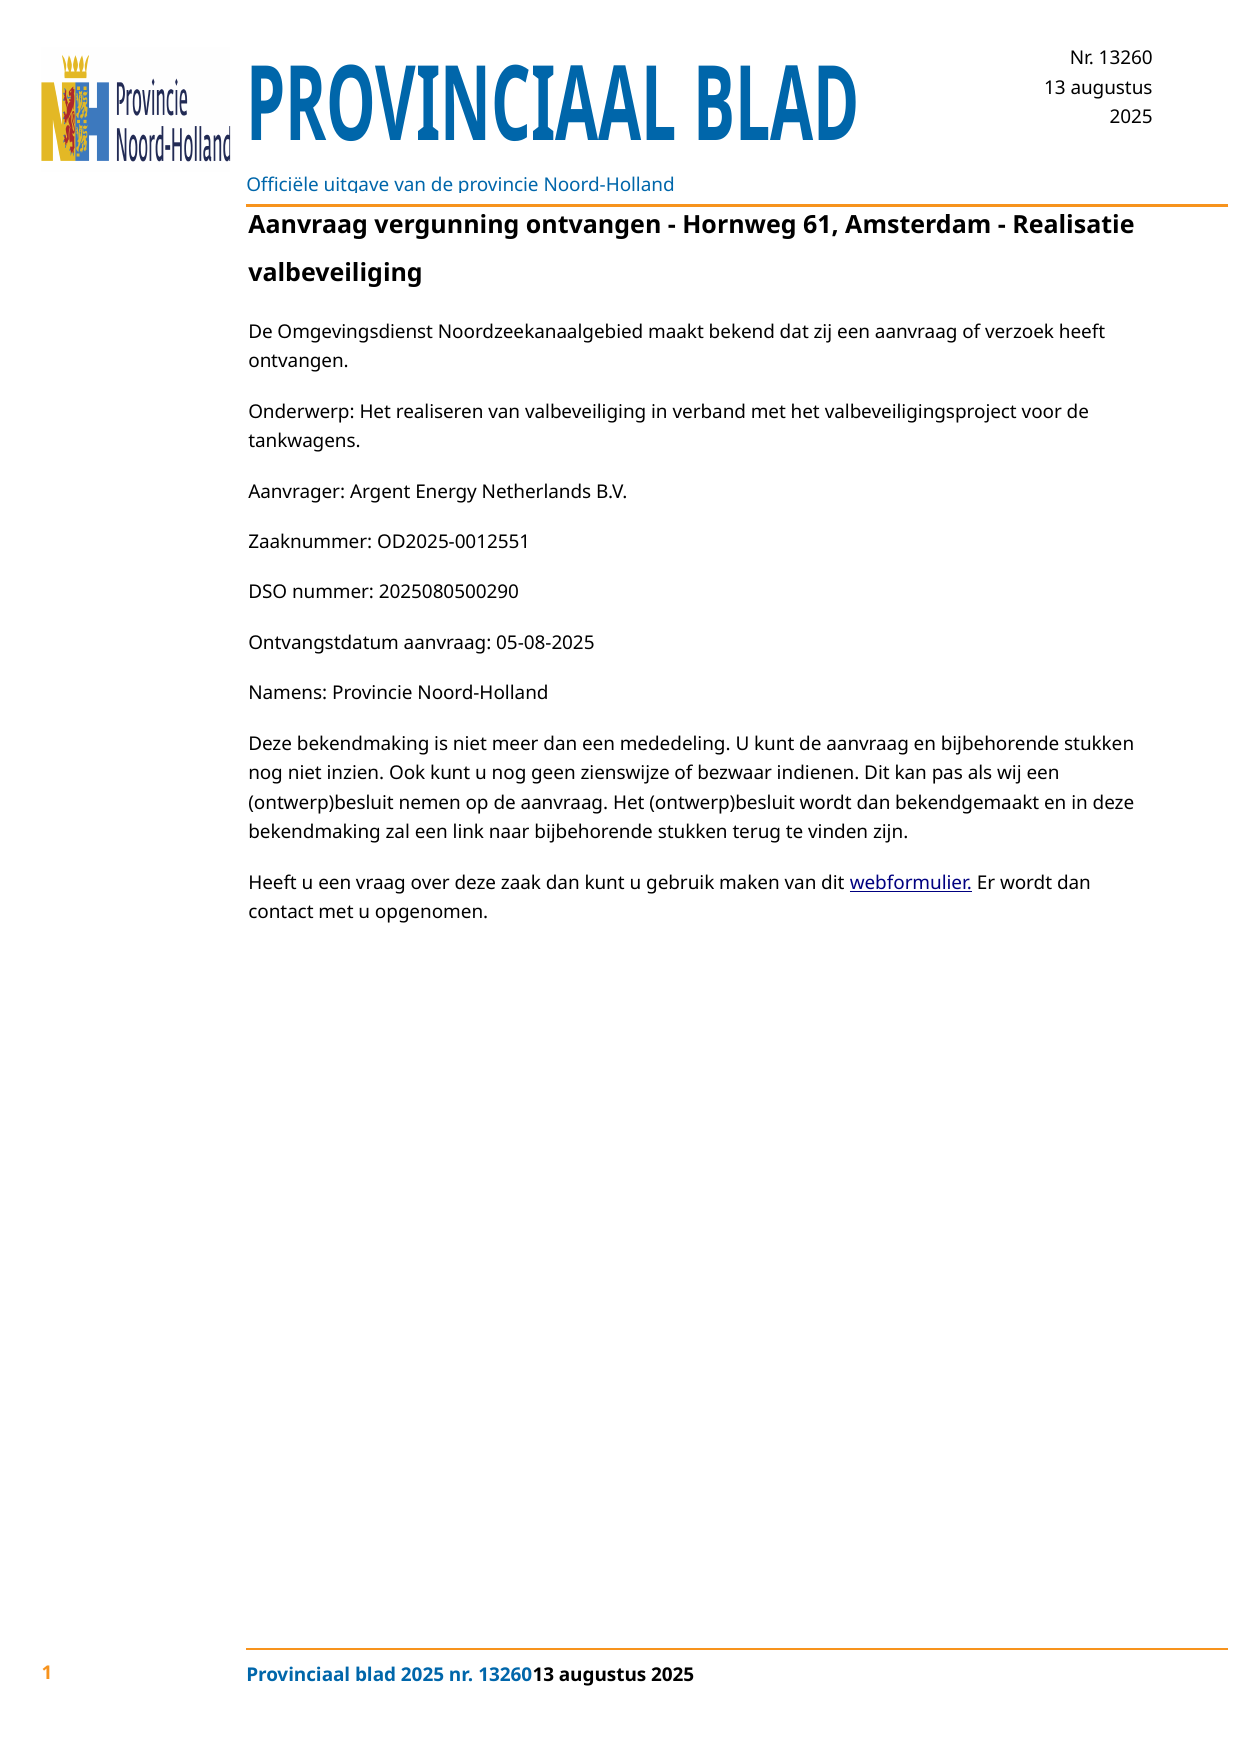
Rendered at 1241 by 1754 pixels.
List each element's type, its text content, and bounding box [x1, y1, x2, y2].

text Deze bekendmaking is niet meer dan een mededeling. U kunt de aanvraag en bijbehorende stukken nog niet inzien. Ook kunt u nog geen zienswijze of bezwaar indienen. Dit kan pas als wij een (ontwerp)besluit nemen op de aanvraag. Het (ontwerp)besluit wordt dan bekendgemaakt en in deze bekendmaking zal een link naar bijbehorende stukken terug te vinden zijn. [248, 730, 1152, 844]
text DSO nummer: 2025080500290 [248, 579, 1152, 604]
text Zaaknummer: OD2025-0012551 [248, 528, 1152, 554]
text Heeft u een vraag over deze zaak dan kunt u gebruik maken van dit webformulier. Er wordt dan contact met u opgenomen. [248, 869, 1152, 924]
picture [41, 47, 231, 172]
text Namens: Provincie Noord-Holland [248, 679, 1152, 705]
text Ontvangstdatum aanvraag: 05-08-2025 [248, 629, 1152, 655]
text Aanvraag vergunning ontvangen - Hornweg 61, Amsterdam - Realisatie valbeveiliging [248, 207, 1152, 288]
text De Omgevingsdienst Noordzeekanaalgebied maakt bekend dat zij een aanvraag of verzoek heeft ontvangen. [248, 318, 1152, 373]
text Aanvrager: Argent Energy Netherlands B.V. [248, 478, 1152, 504]
text Onderwerp: Het realiseren van valbeveiliging in verband met het valbeveiligingsproject voor de tankwagens. [248, 398, 1152, 453]
